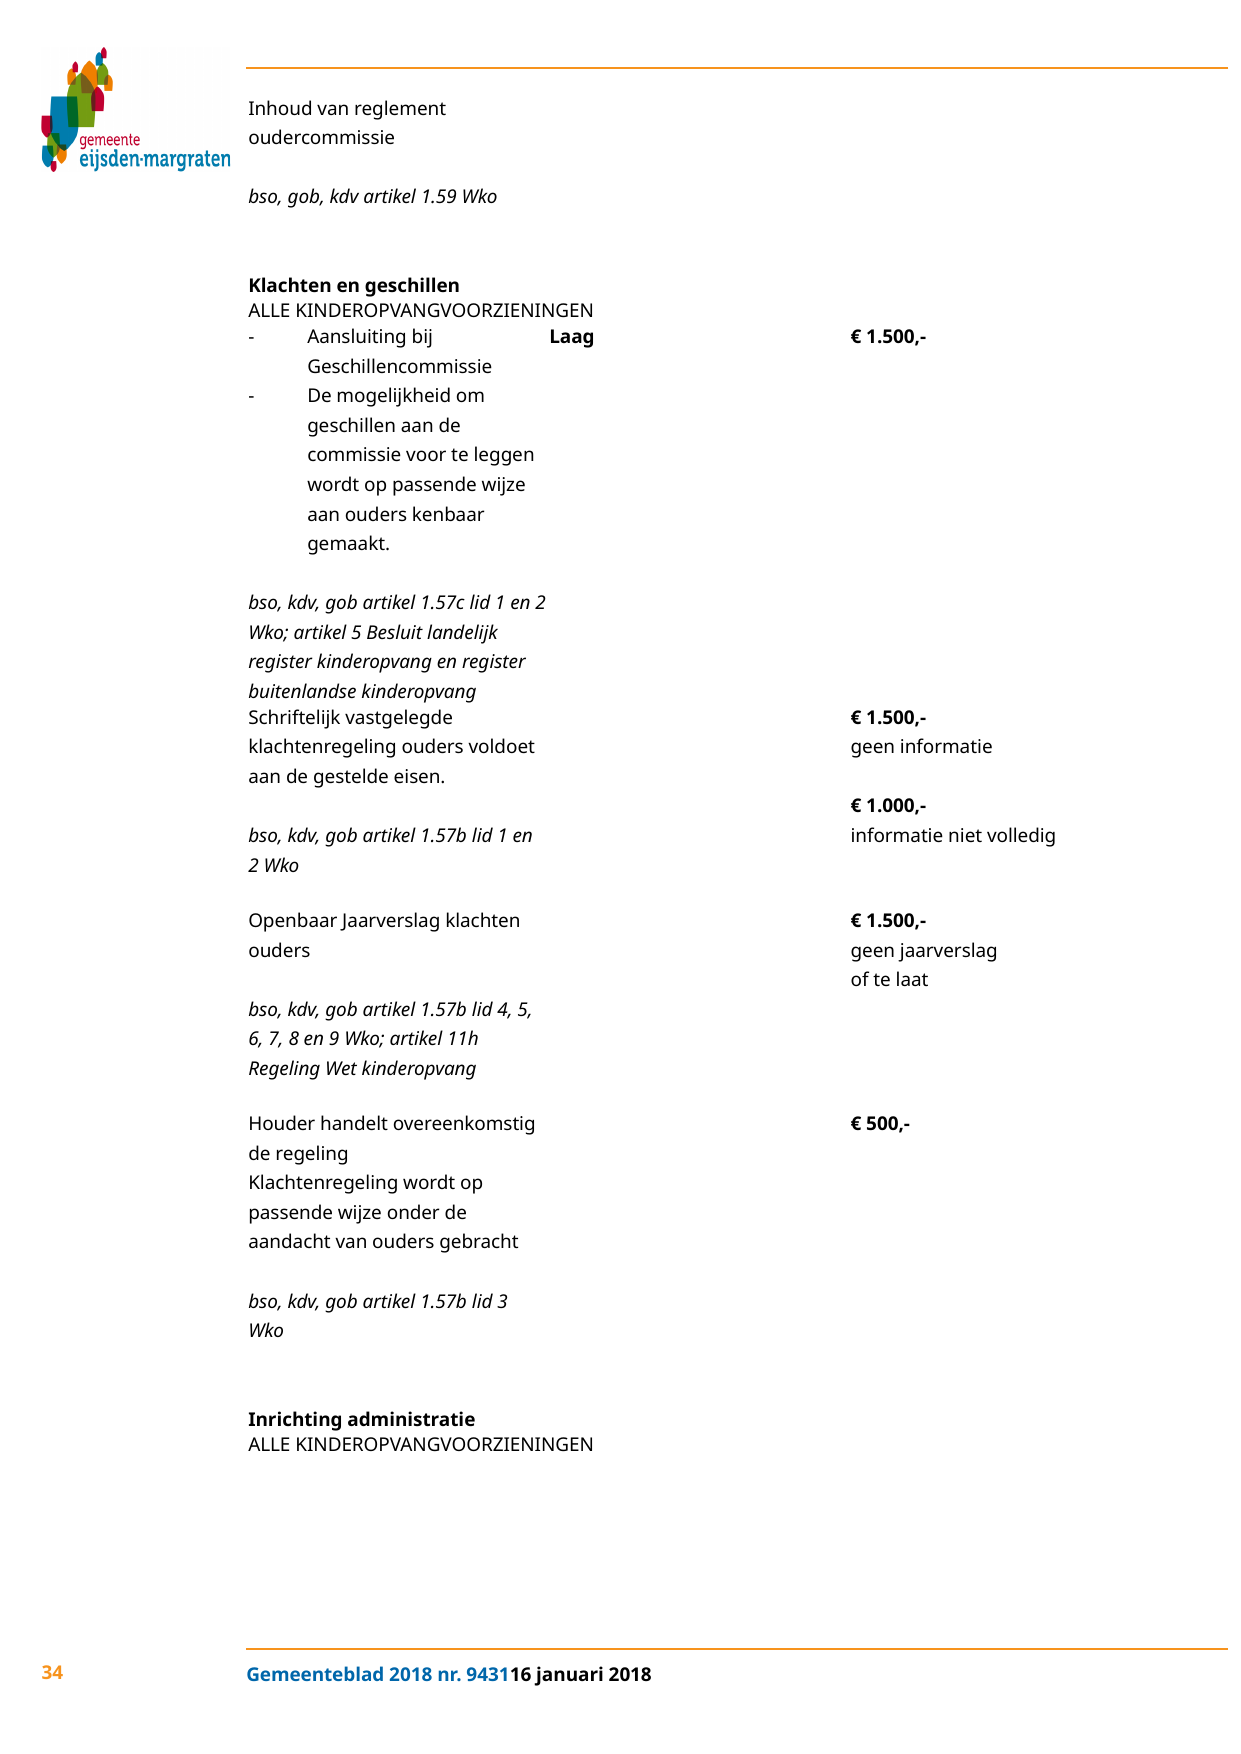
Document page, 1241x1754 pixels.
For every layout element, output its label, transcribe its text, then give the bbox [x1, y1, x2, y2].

table_cell Schriftelijk vastgelegde klachtenregeling ouders voldoet aan de gestelde eisen. bso, kdv, gob artikel 1.57b lid 1 en 2 Wko [248, 704, 549, 907]
picture [41, 47, 231, 172]
table_cell Openbaar Jaarverslag klachten ouders bso, kdv, gob artikel 1.57b lid 4, 5, 6, 7, 8 en 9 Wko; artikel 11h Regeling Wet kinderopvang [248, 907, 549, 1110]
table_cell [549, 95, 850, 239]
table_cell Aansluiting bij Geschillencommissie De mogelijkheid om geschillen aan de commissie voor te leggen wordt op passende wijze aan ouders kenbaar gemaakt. bso, kdv, gob artikel 1.57c lid 1 en 2 Wko; artikel 5 Besluit landelijk register kinderopvang en register buitenlandse kinderopvang [248, 323, 549, 704]
table_header Inrichting administratie [248, 1406, 1152, 1431]
table_cell Laag [549, 323, 850, 1373]
table_cell € 500,- [850, 1110, 1152, 1373]
table_cell ALLE KINDEROPVANGVOORZIENINGEN [248, 298, 1152, 323]
table_cell Inhoud van reglement oudercommissie bso, gob, kdv artikel 1.59 Wko [248, 95, 549, 239]
table_cell € 1.500,- [850, 323, 1152, 704]
table_cell € 1.500,- geen jaarverslag of te laat [850, 907, 1152, 1110]
table_header Klachten en geschillen [248, 272, 1152, 297]
table_cell [850, 95, 1152, 239]
table_cell Houder handelt overeenkomstig de regeling Klachtenregeling wordt op passende wijze onder de aandacht van ouders gebracht bso, kdv, gob artikel 1.57b lid 3 Wko [248, 1110, 549, 1373]
table_cell ALLE KINDEROPVANGVOORZIENINGEN [248, 1431, 1152, 1457]
table_cell € 1.500,- geen informatie € 1.000,- informatie niet volledig [850, 704, 1152, 907]
